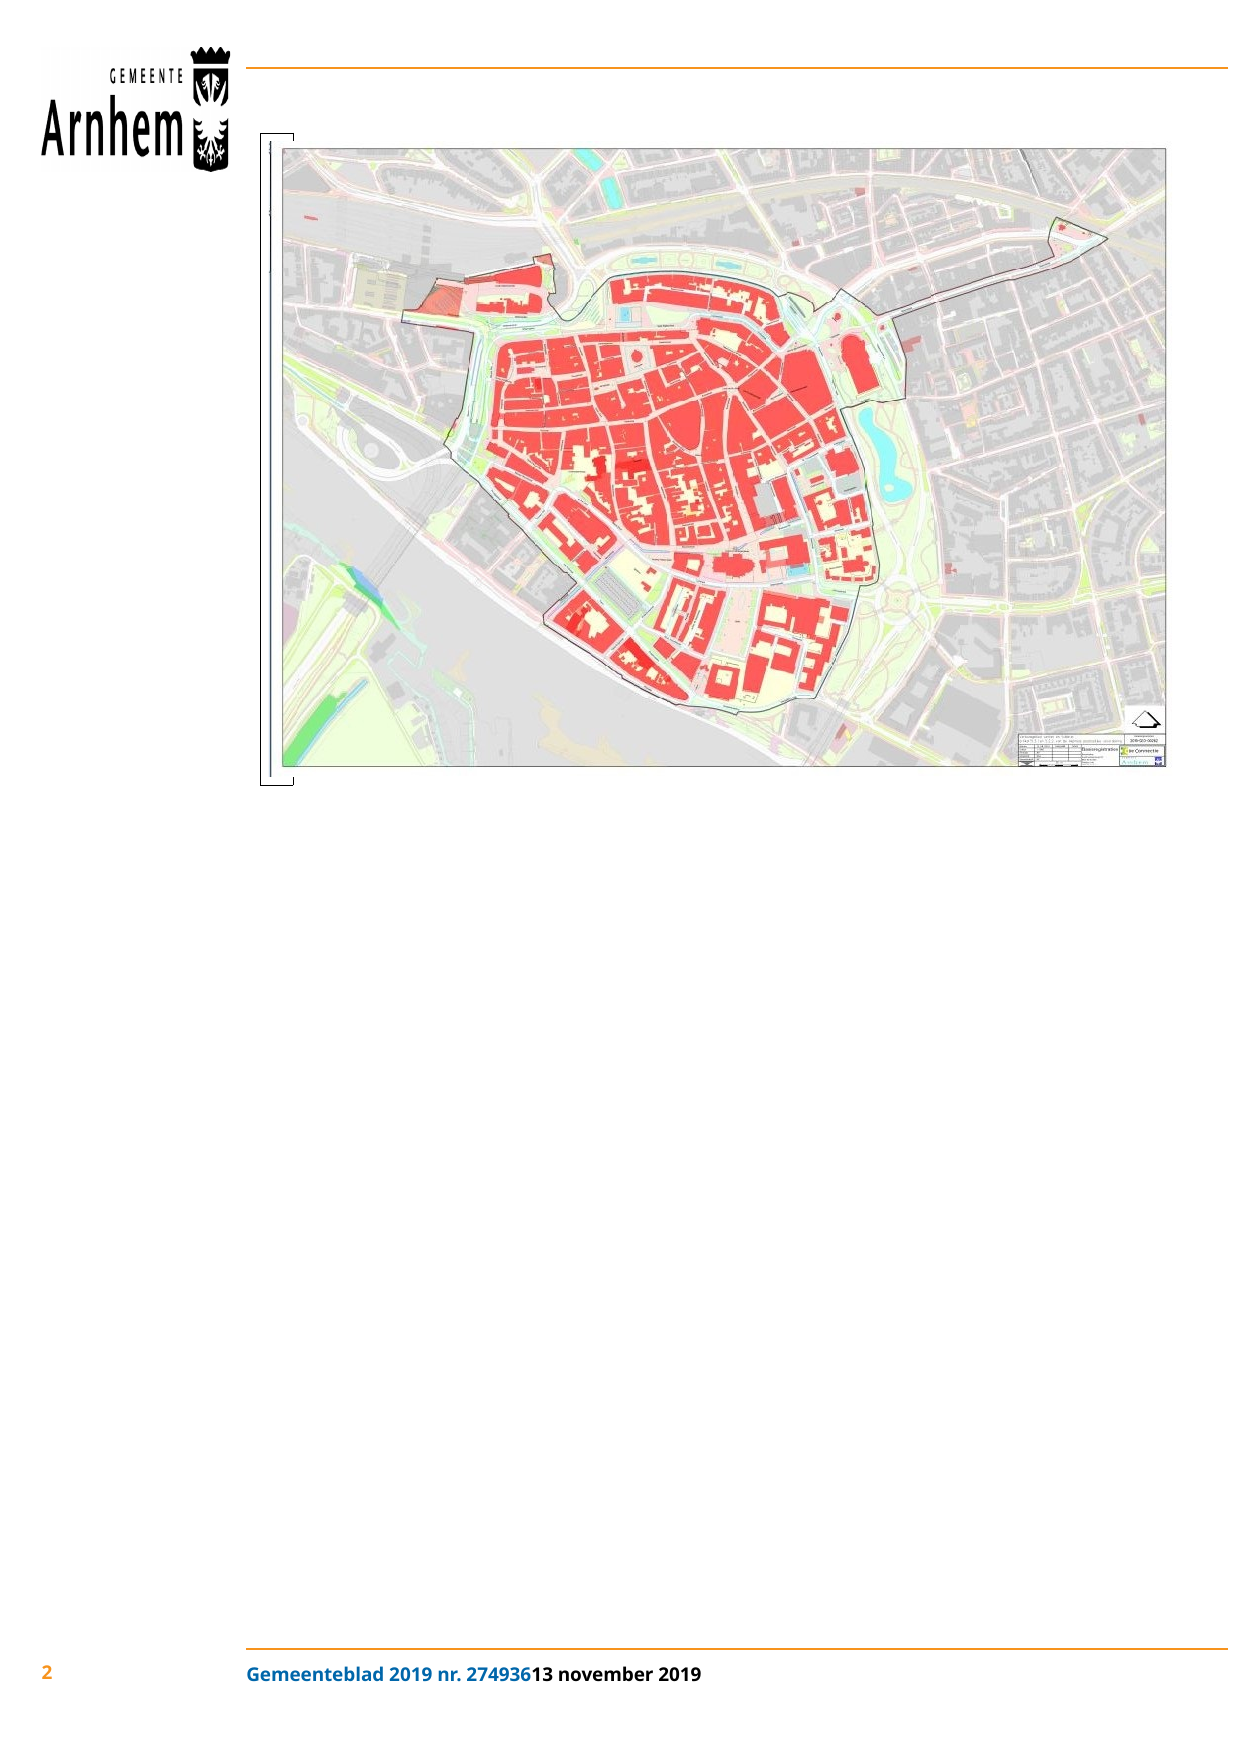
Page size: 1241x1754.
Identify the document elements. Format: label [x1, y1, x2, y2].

picture [41, 47, 231, 172]
picture [268, 141, 1173, 777]
